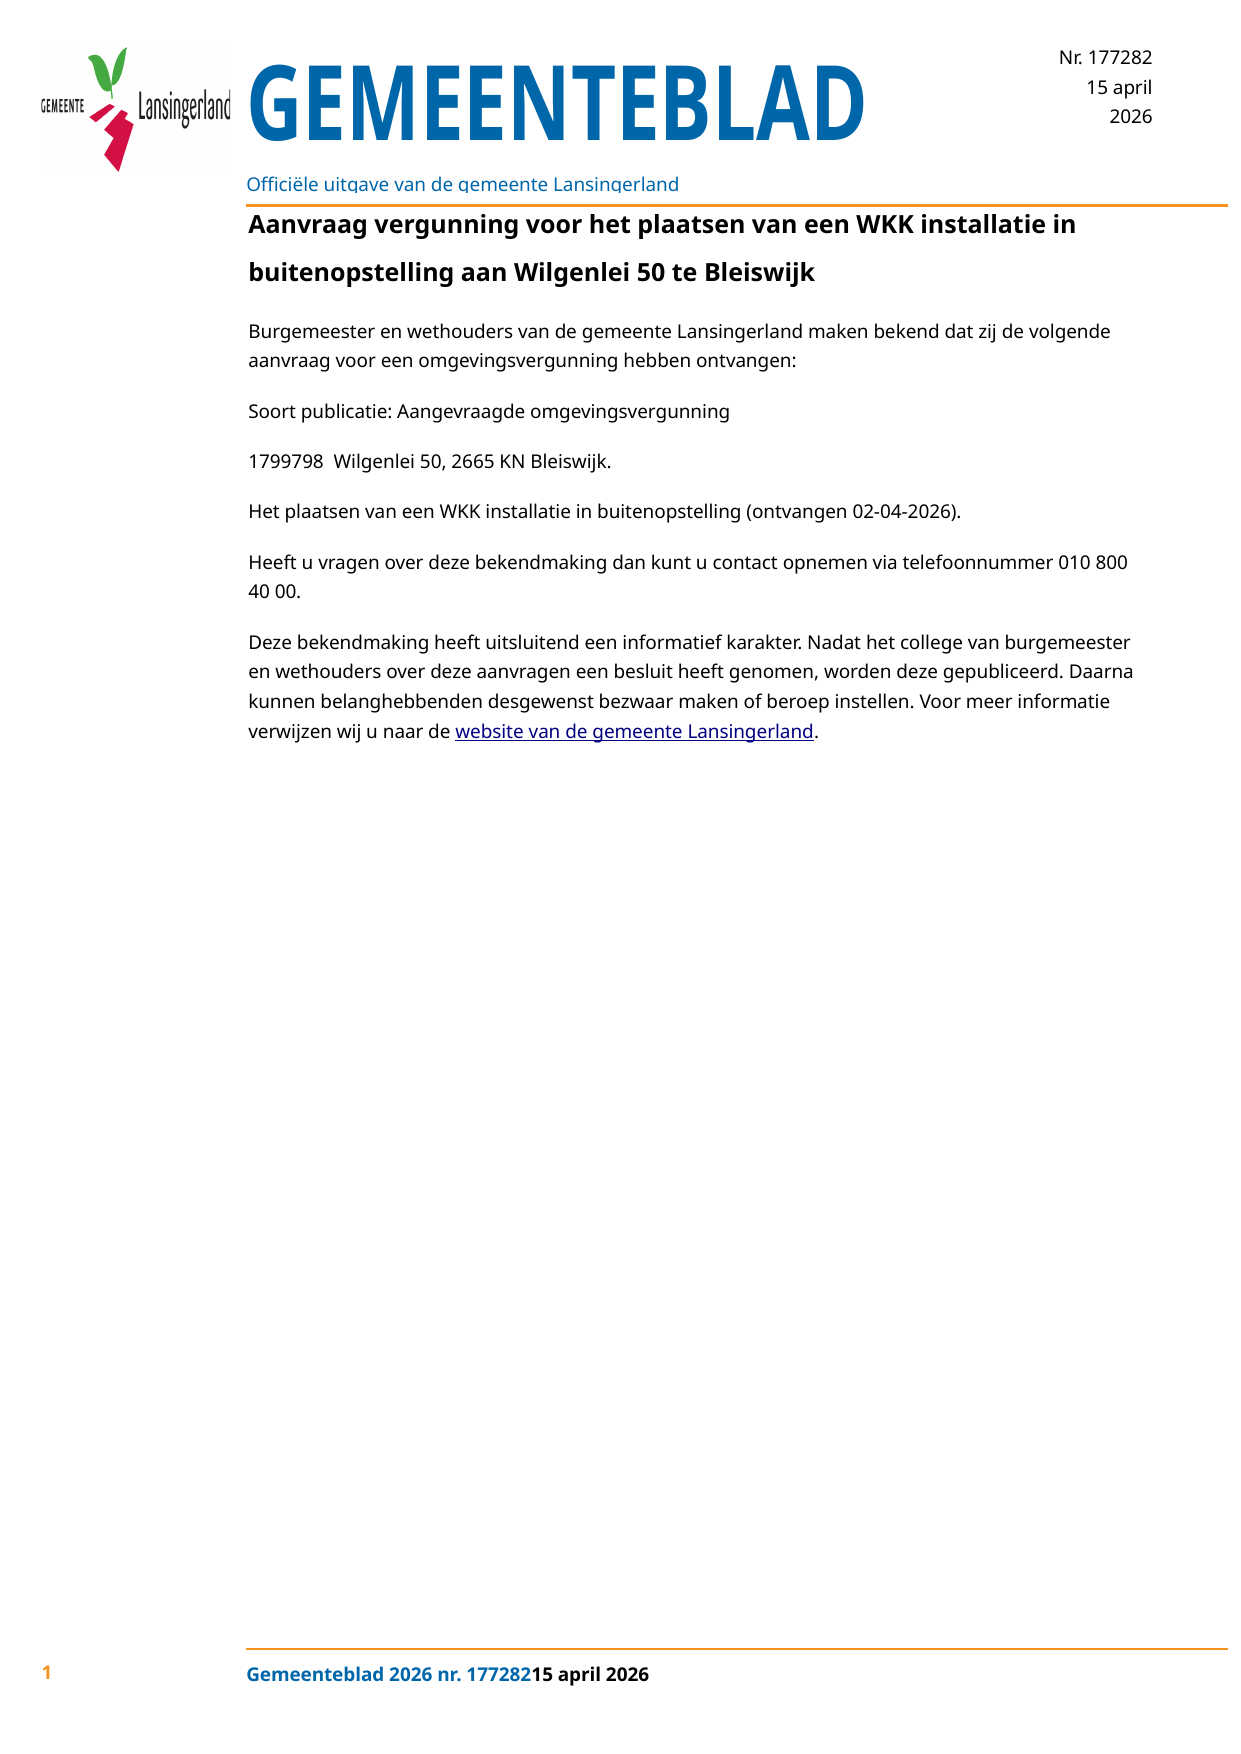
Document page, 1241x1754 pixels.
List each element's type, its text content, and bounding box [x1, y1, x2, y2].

text Het plaatsen van een WKK installatie in buitenopstelling (ontvangen 02-04-2026). [248, 499, 1152, 524]
text 1799798 Wilgenlei 50, 2665 KN Bleiswijk. [248, 448, 1152, 474]
text Burgemeester en wethouders van de gemeente Lansingerland maken bekend dat zij de volgende aanvraag voor een omgevingsvergunning hebben ontvangen: [248, 318, 1152, 373]
text Soort publicatie: Aangevraagde omgevingsvergunning [248, 398, 1152, 424]
text Aanvraag vergunning voor het plaatsen van een WKK installatie in buitenopstelling aan Wilgenlei 50 te Bleiswijk [248, 207, 1152, 288]
text Deze bekendmaking heeft uitsluitend een informatief karakter. Nadat het college van burgemeester en wethouders over deze aanvragen een besluit heeft genomen, worden deze gepubliceerd. Daarna kunnen belanghebbenden desgewenst bezwaar maken of beroep instellen. Voor meer informatie verwijzen wij u naar de website van de gemeente Lansingerland. [248, 629, 1152, 744]
picture [41, 47, 231, 172]
text Heeft u vragen over deze bekendmaking dan kunt u contact opnemen via telefoonnummer 010 800 40 00. [248, 549, 1152, 604]
